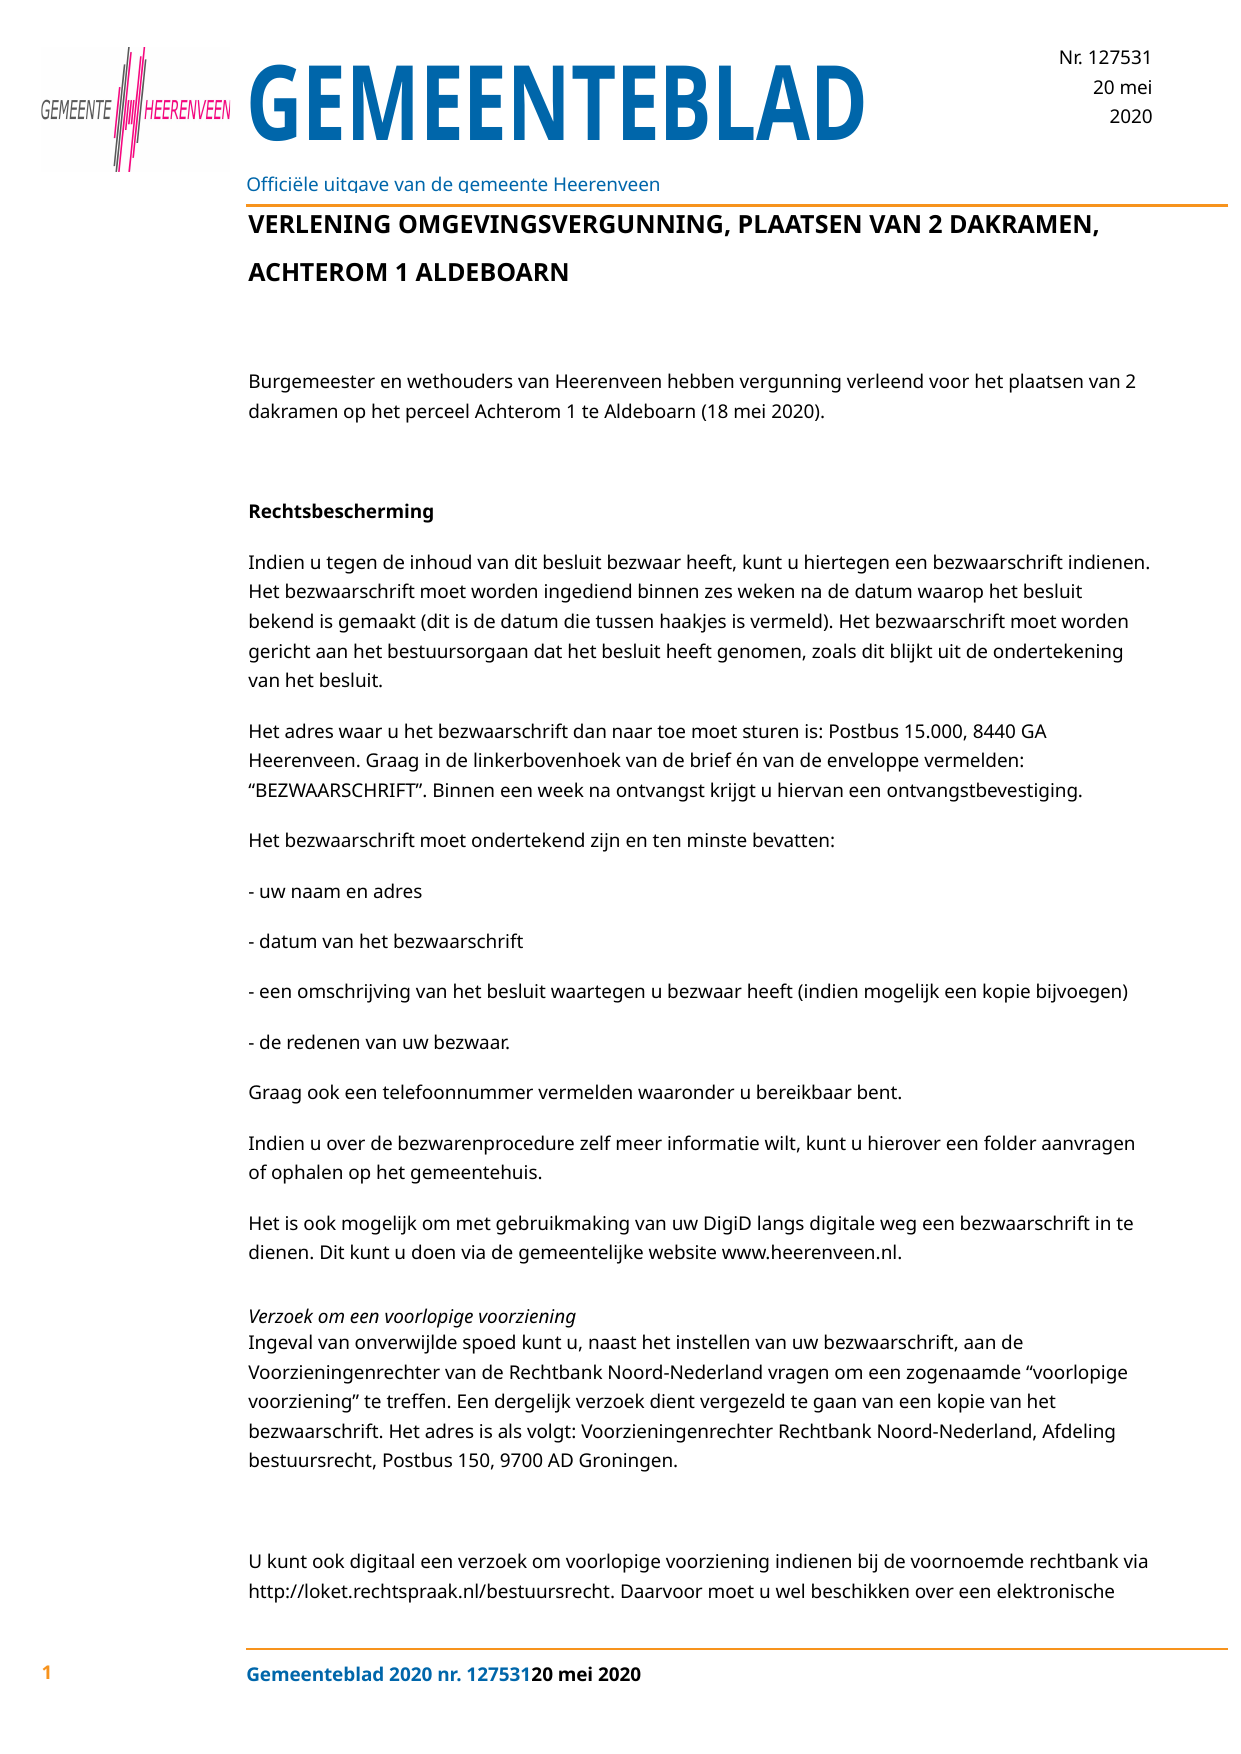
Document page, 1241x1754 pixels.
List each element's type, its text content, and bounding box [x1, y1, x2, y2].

text - datum van het bezwaarschrift [248, 928, 1152, 954]
text Indien u over de bezwarenprocedure zelf meer informatie wilt, kunt u hierover een folder aanvragen of ophalen op het gemeentehuis. [248, 1130, 1152, 1185]
text Het is ook mogelijk om met gebruikmaking van uw DigiD langs digitale weg een bezwaarschrift in te dienen. Dit kunt u doen via de gemeentelijke website www.heerenveen.nl. [248, 1210, 1152, 1265]
text Het bezwaarschrift moet ondertekend zijn en ten minste bevatten: [248, 827, 1152, 853]
text U kunt ook digitaal een verzoek om voorlopige voorziening indienen bij de voornoemde rechtbank via http://loket.rechtspraak.nl/bestuursrecht. Daarvoor moet u wel beschikken over een elektronische [248, 1548, 1152, 1604]
text - uw naam en adres [248, 878, 1152, 904]
text VERLENING OMGEVINGSVERGUNNING, PLAATSEN VAN 2 DAKRAMEN, ACHTEROM 1 ALDEBOARN [248, 207, 1152, 288]
text - een omschrijving van het besluit waartegen u bezwaar heeft (indien mogelijk een kopie bijvoegen) [248, 979, 1152, 1004]
text Indien u tegen de inhoud van dit besluit bezwaar heeft, kunt u hiertegen een bezwaarschrift indienen. Het bezwaarschrift moet worden ingediend binnen zes weken na de datum waarop het besluit bekend is gemaakt (dit is de datum die tussen haakjes is vermeld). Het bezwaarschrift moet worden gericht aan het bestuursorgaan dat het besluit heeft genomen, zoals dit blijkt uit de ondertekening van het besluit. [248, 549, 1152, 693]
text - de redenen van uw bezwaar. [248, 1029, 1152, 1055]
text Graag ook een telefoonnummer vermelden waaronder u bereikbaar bent. [248, 1079, 1152, 1105]
text Ingeval van onverwijlde spoed kunt u, naast het instellen van uw bezwaarschrift, aan de Voorzieningenrechter van de Rechtbank Noord-Nederland vragen om een zogenaamde “voorlopige voorziening” te treffen. Een dergelijk verzoek dient vergezeld te gaan van een kopie van het bezwaarschrift. Het adres is als volgt: Voorzieningenrechter Rechtbank Noord-Nederland, Afdeling bestuursrecht, Postbus 150, 9700 AD Groningen. [248, 1329, 1152, 1473]
text Het adres waar u het bezwaarschrift dan naar toe moet sturen is: Postbus 15.000, 8440 GA Heerenveen. Graag in de linkerbovenhoek van de brief én van de enveloppe vermelden: “BEZWAARSCHRIFT”. Binnen een week na ontvangst krijgt u hiervan een ontvangstbevestiging. [248, 718, 1152, 803]
picture [41, 47, 231, 172]
text Burgemeester en wethouders van Heerenveen hebben vergunning verleend voor het plaatsen van 2 dakramen op het perceel Achterom 1 te Aldeboarn (18 mei 2020). [248, 368, 1152, 424]
text Verzoek om een voorlopige voorziening [248, 1303, 1152, 1329]
text Rechtsbescherming [248, 499, 1152, 524]
